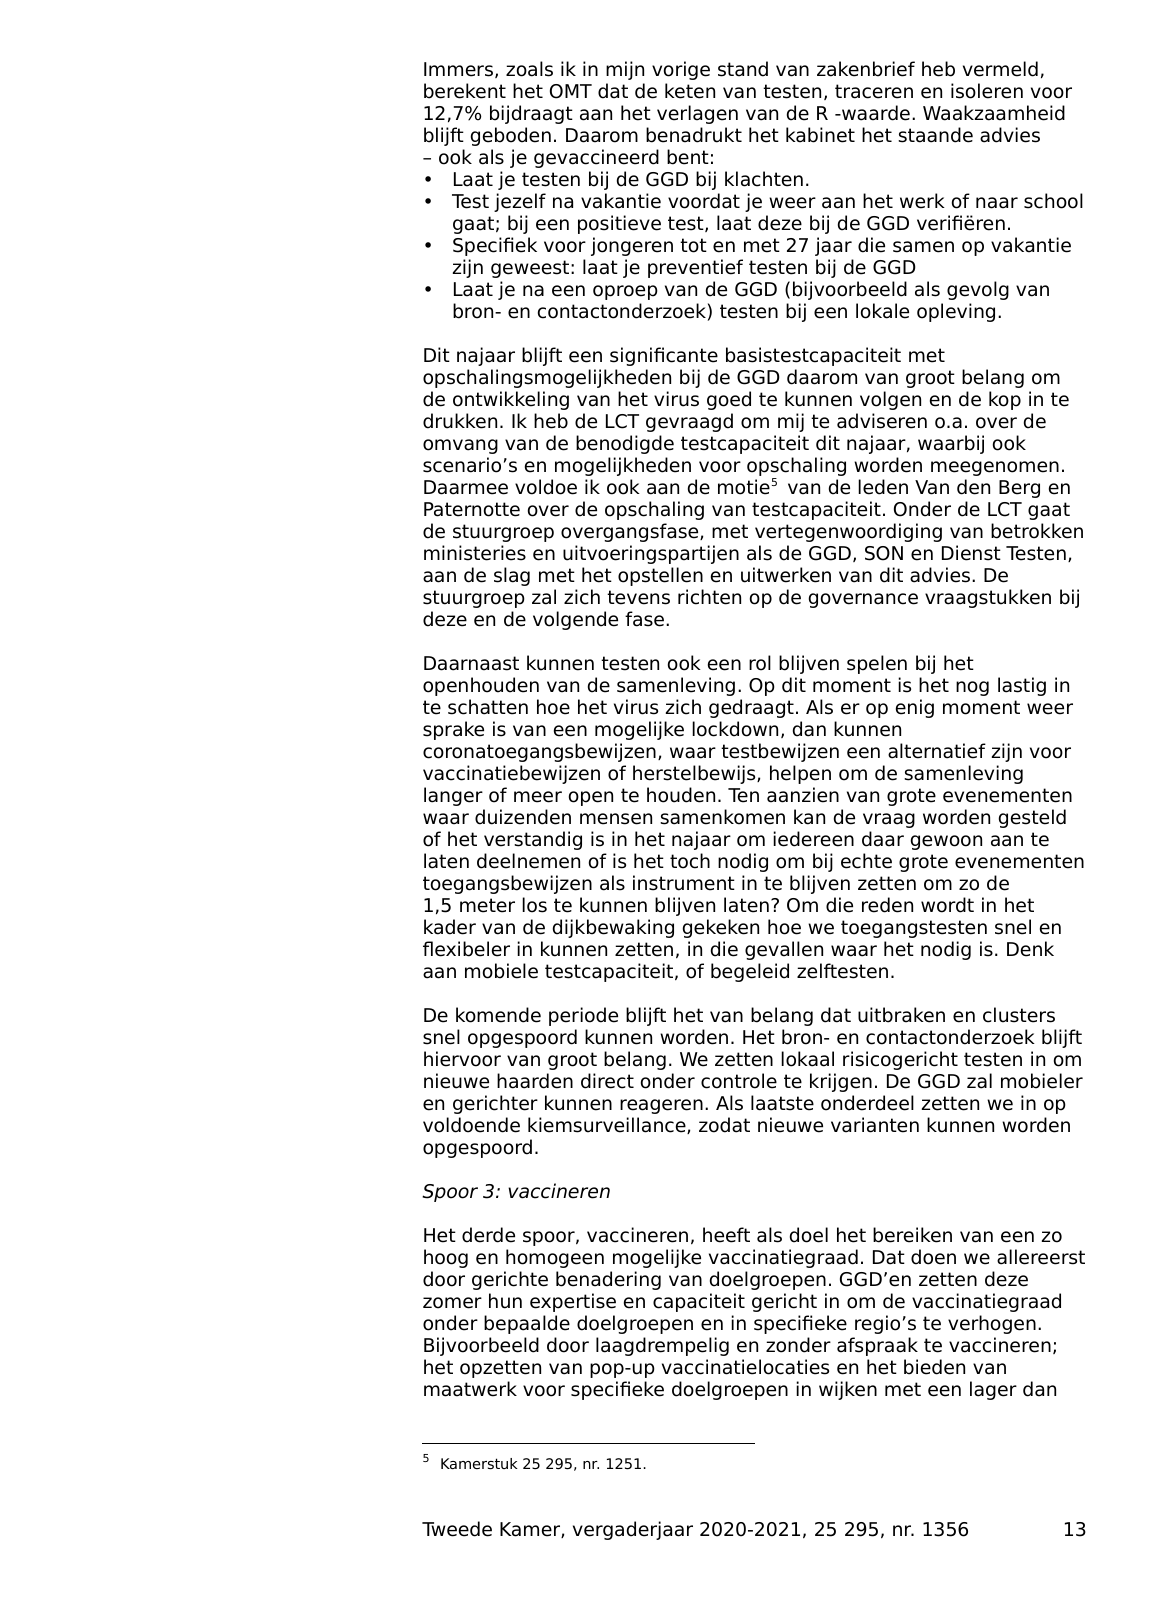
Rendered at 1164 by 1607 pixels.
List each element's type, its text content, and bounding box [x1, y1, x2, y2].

text • Specifiek voor jongeren tot en met 27 jaar die samen op vakantie zijn geweest: laat je preventief testen bij de GGD [422, 235, 1087, 279]
text Immers, zoals ik in mijn vorige stand van zakenbrief heb vermeld, berekent het OMT dat de keten van testen, traceren en isoleren voor 12,7% bijdraagt aan het verlagen van de R -waarde. Waakzaamheid blijft geboden. Daarom benadrukt het kabinet het staande advies – ook als je gevaccineerd bent: [422, 59, 1087, 169]
text Dit najaar blijft een significante basistestcapaciteit met opschalingsmogelijkheden bij de GGD daarom van groot belang om de ontwikkeling van het virus goed te kunnen volgen en de kop in te drukken. Ik heb de LCT gevraagd om mij te adviseren o.a. over de omvang van de benodigde testcapaciteit dit najaar, waarbij ook scenario’s en mogelijkheden voor opschaling worden meegenomen. Daarmee voldoe ik ook aan de motie van de leden Van den Berg en Paternotte over de opschaling van testcapaciteit. Onder de LCT gaat de stuurgroep overgangsfase, met vertegenwoordiging van betrokken ministeries en uitvoeringspartijen als de GGD, SON en Dienst Testen, aan de slag met het opstellen en uitwerken van dit advies. De stuurgroep zal zich tevens richten op de governance vraagstukken bij deze en de volgende fase. [422, 345, 1087, 631]
subtitle Spoor 3: vaccineren [422, 1181, 1087, 1203]
text Daarnaast kunnen testen ook een rol blijven spelen bij het openhouden van de samenleving. Op dit moment is het nog lastig in te schatten hoe het virus zich gedraagt. Als er op enig moment weer sprake is van een mogelijke lockdown, dan kunnen coronatoegangsbewijzen, waar testbewijzen een alternatief zijn voor vaccinatiebewijzen of herstelbewijs, helpen om de samenleving langer of meer open te houden. Ten aanzien van grote evenementen waar duizenden mensen samenkomen kan de vraag worden gesteld of het verstandig is in het najaar om iedereen daar gewoon aan te laten deelnemen of is het toch nodig om bij echte grote evenementen toegangsbewijzen als instrument in te blijven zetten om zo de 1,5 meter los te kunnen blijven laten? Om die reden wordt in het kader van de dijkbewaking gekeken hoe we toegangstesten snel en flexibeler in kunnen zetten, in die gevallen waar het nodig is. Denk aan mobiele testcapaciteit, of begeleid zelftesten. [422, 653, 1087, 983]
text • Laat je testen bij de GGD bij klachten. [422, 169, 1087, 191]
text • Laat je na een oproep van de GGD (bijvoorbeeld als gevolg van bron- en contactonderzoek) testen bij een lokale opleving. [422, 279, 1087, 323]
text • Test jezelf na vakantie voordat je weer aan het werk of naar school gaat; bij een positieve test, laat deze bij de GGD verifiëren. [422, 191, 1087, 235]
text Het derde spoor, vaccineren, heeft als doel het bereiken van een zo hoog en homogeen mogelijke vaccinatiegraad. Dat doen we allereerst door gerichte benadering van doelgroepen. GGD’en zetten deze zomer hun expertise en capaciteit gericht in om de vaccinatiegraad onder bepaalde doelgroepen en in specifieke regio’s te verhogen. Bijvoorbeeld door laagdrempelig en zonder afspraak te vaccineren; het opzetten van pop-up vaccinatielocaties en het bieden van maatwerk voor specifieke doelgroepen in wijken met een lager dan [422, 1225, 1087, 1401]
text De komende periode blijft het van belang dat uitbraken en clusters snel opgespoord kunnen worden. Het bron- en contactonderzoek blijft hiervoor van groot belang. We zetten lokaal risicogericht testen in om nieuwe haarden direct onder controle te krijgen. De GGD zal mobieler en gerichter kunnen reageren. Als laatste onderdeel zetten we in op voldoende kiemsurveillance, zodat nieuwe varianten kunnen worden opgespoord. [422, 1005, 1087, 1159]
text Kamerstuk 25 295, nr. 1251. [422, 1452, 1087, 1474]
